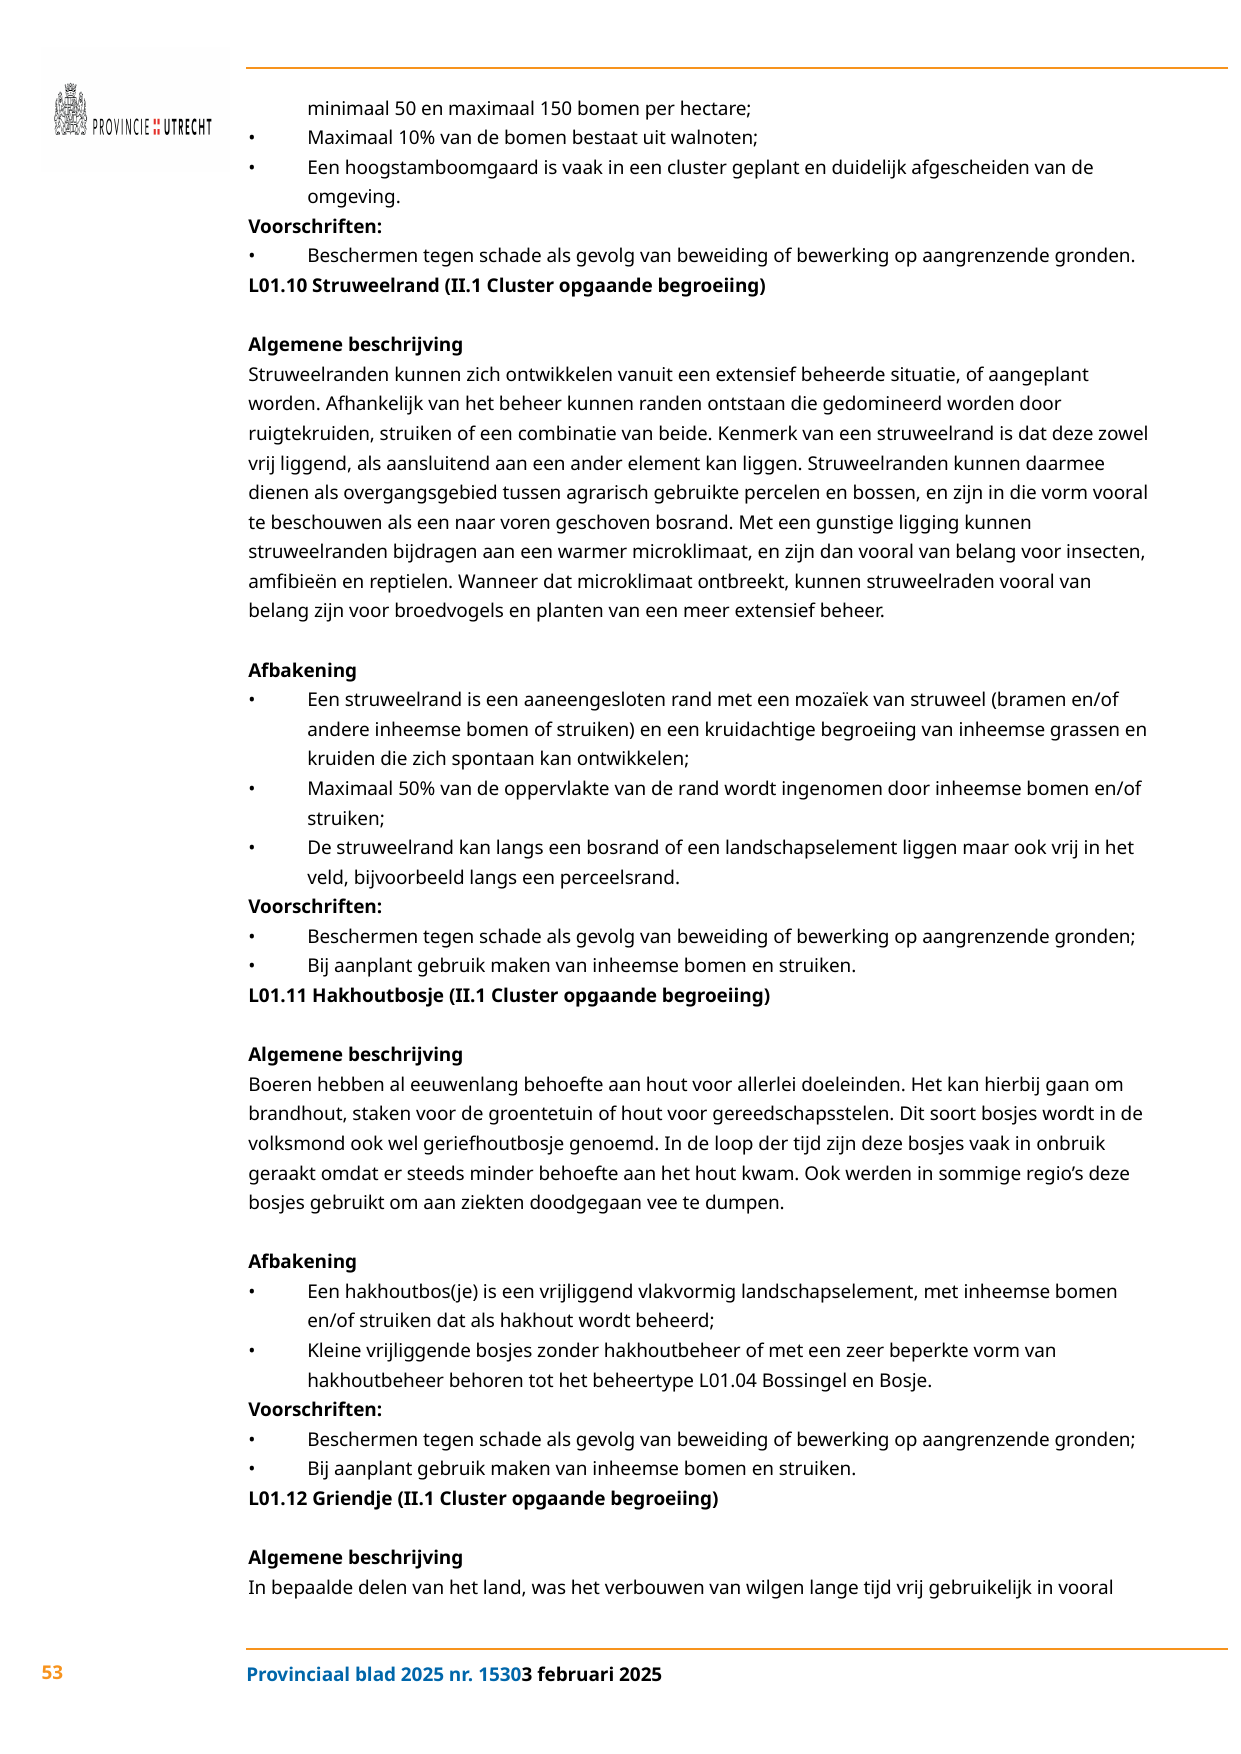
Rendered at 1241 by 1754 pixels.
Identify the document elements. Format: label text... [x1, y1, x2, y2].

text Algemene beschrijving [248, 1041, 1152, 1067]
text Algemene beschrijving [248, 1544, 1152, 1570]
list De struweelrand kan langs een bosrand of een landschapselement liggen maar ook vrij in het veld, bijvoorbeeld langs een perceelsrand. [248, 834, 1152, 890]
list minimaal 50 en maximaal 150 bomen per hectare; [248, 95, 1152, 121]
text L01.10 Struweelrand (II.1 Cluster opgaande begroeiing) [248, 272, 1152, 298]
list Een hoogstamboomgaard is vaak in een cluster geplant en duidelijk afgescheiden van de omgeving. [248, 154, 1152, 209]
text Voorschriften: [248, 893, 1152, 919]
text Voorschriften: [248, 213, 1152, 239]
list Kleine vrijliggende bosjes zonder hakhoutbeheer of met een zeer beperkte vorm van hakhoutbeheer behoren tot het beheertype L01.04 Bossingel en Bosje. [248, 1337, 1152, 1393]
text L01.12 Griendje (II.1 Cluster opgaande begroeiing) [248, 1485, 1152, 1511]
text Voorschriften: [248, 1396, 1152, 1422]
list Een struweelrand is een aaneengesloten rand met een mozaïek van struweel (bramen en/of andere inheemse bomen of struiken) en een kruidachtige begroeiing van inheemse grassen en kruiden die zich spontaan kan ontwikkelen; [248, 686, 1152, 771]
list Bij aanplant gebruik maken van inheemse bomen en struiken. [248, 1456, 1152, 1481]
list Beschermen tegen schade als gevolg van beweiding of bewerking op aangrenzende gronden. [248, 243, 1152, 268]
list Beschermen tegen schade als gevolg van beweiding of bewerking op aangrenzende gronden; [248, 923, 1152, 949]
text L01.11 Hakhoutbosje (II.1 Cluster opgaande begroeiing) [248, 982, 1152, 1008]
text Algemene beschrijving [248, 331, 1152, 357]
text Boeren hebben al eeuwenlang behoefte aan hout voor allerlei doeleinden. Het kan hierbij gaan om brandhout, staken voor de groentetuin of hout voor gereedschapsstelen. Dit soort bosjes wordt in de volksmond ook wel geriefhoutbosje genoemd. In de loop der tijd zijn deze bosjes vaak in onbruik geraakt omdat er steeds minder behoefte aan het hout kwam. Ook werden in sommige regio’s deze bosjes gebruikt om aan ziekten doodgegaan vee te dumpen. [248, 1071, 1152, 1215]
text Afbakening [248, 657, 1152, 683]
list Maximaal 50% van de oppervlakte van de rand wordt ingenomen door inheemse bomen en/of struiken; [248, 775, 1152, 831]
text Afbakening [248, 1248, 1152, 1274]
text Struweelranden kunnen zich ontwikkelen vanuit een extensief beheerde situatie, of aangeplant worden. Afhankelijk van het beheer kunnen randen ontstaan die gedomineerd worden door ruigtekruiden, struiken of een combinatie van beide. Kenmerk van een struweelrand is dat deze zowel vrij liggend, als aansluitend aan een ander element kan liggen. Struweelranden kunnen daarmee dienen als overgangsgebied tussen agrarisch gebruikte percelen en bossen, en zijn in die vorm vooral te beschouwen als een naar voren geschoven bosrand. Met een gunstige ligging kunnen struweelranden bijdragen aan een warmer microklimaat, en zijn dan vooral van belang voor insecten, amfibieën en reptielen. Wanneer dat microklimaat ontbreekt, kunnen struweelraden vooral van belang zijn voor broedvogels en planten van een meer extensief beheer. [248, 361, 1152, 623]
list Een hakhoutbos(je) is een vrijliggend vlakvormig landschapselement, met inheemse bomen en/of struiken dat als hakhout wordt beheerd; [248, 1278, 1152, 1333]
list Maximaal 10% van de bomen bestaat uit walnoten; [248, 124, 1152, 150]
picture [41, 47, 231, 172]
text In bepaalde delen van het land, was het verbouwen van wilgen lange tijd vrij gebruikelijk in vooral [248, 1574, 1152, 1600]
list Beschermen tegen schade als gevolg van beweiding of bewerking op aangrenzende gronden; [248, 1426, 1152, 1452]
list Bij aanplant gebruik maken van inheemse bomen en struiken. [248, 953, 1152, 978]
